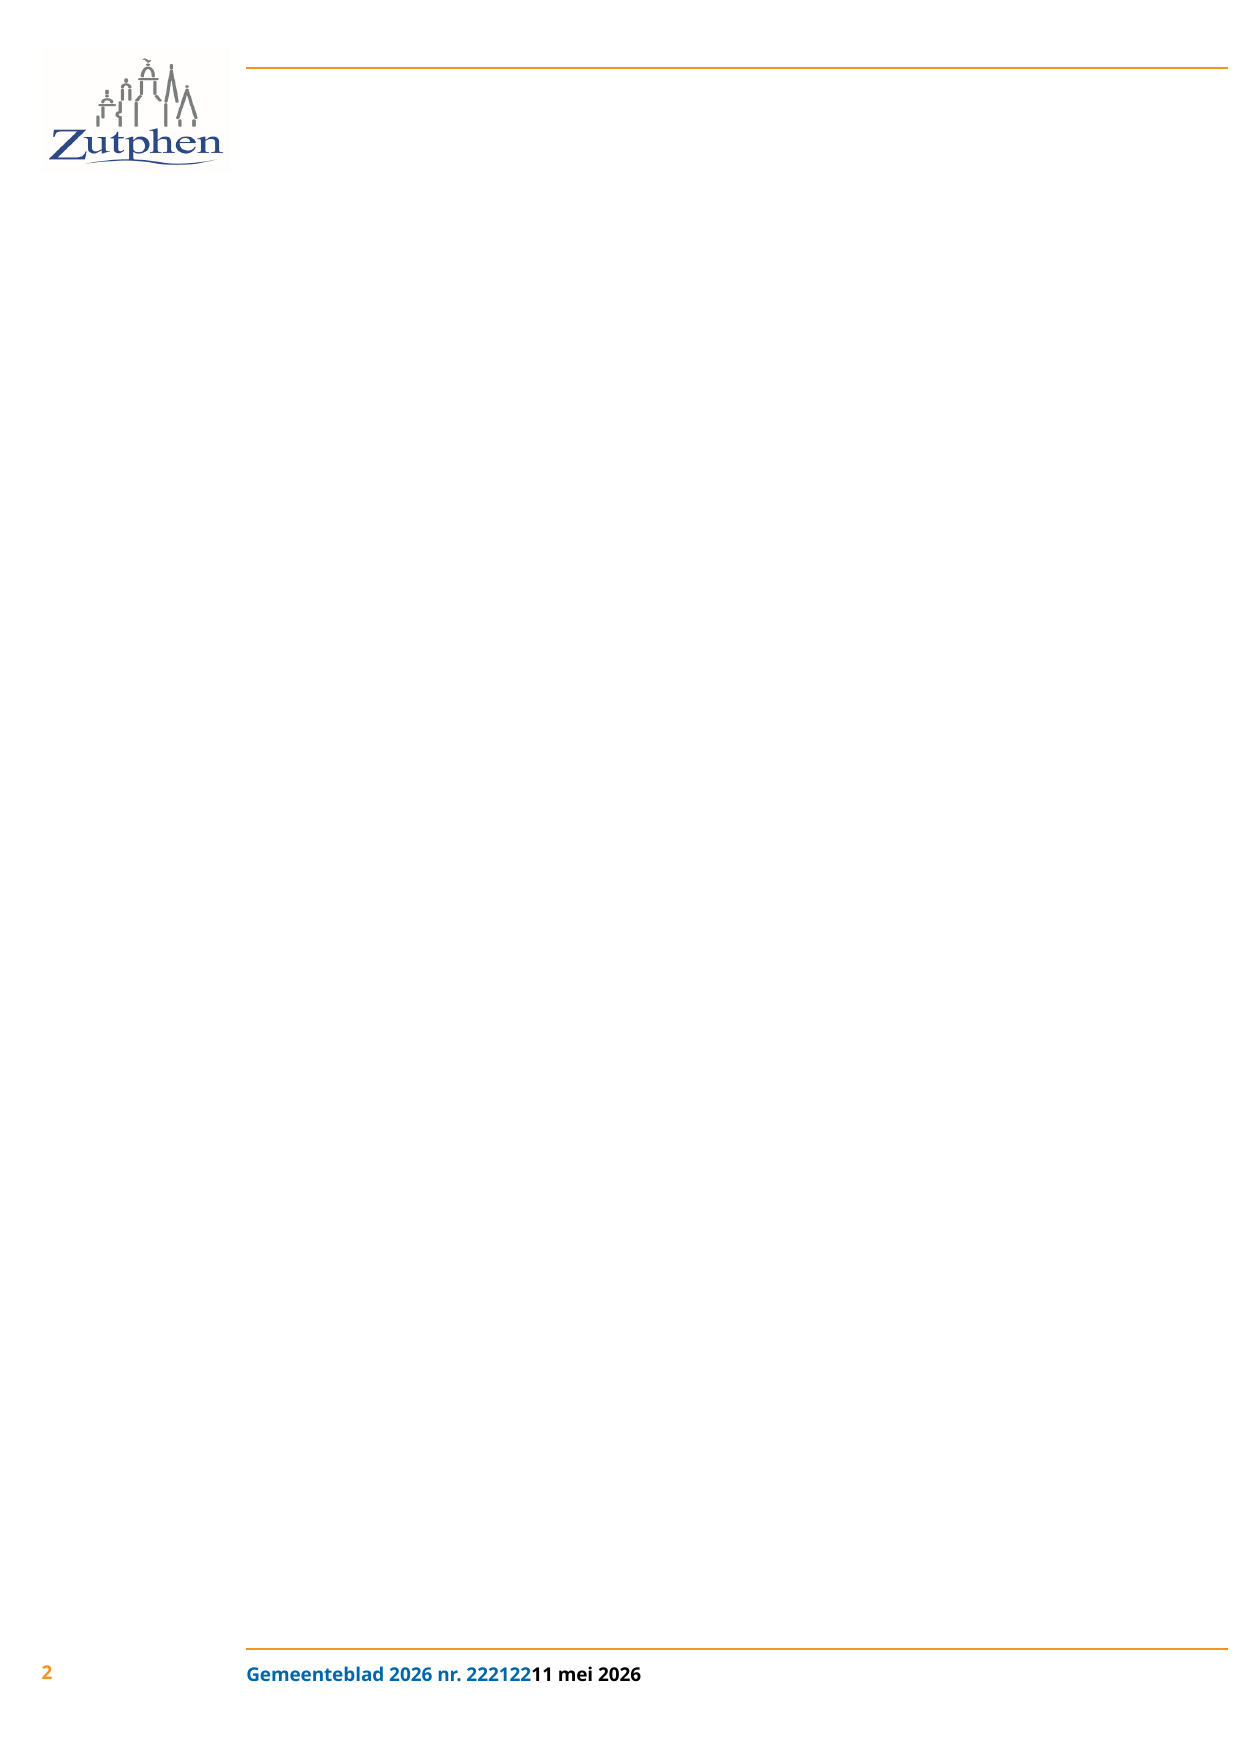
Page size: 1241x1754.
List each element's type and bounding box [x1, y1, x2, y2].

picture [41, 47, 231, 172]
